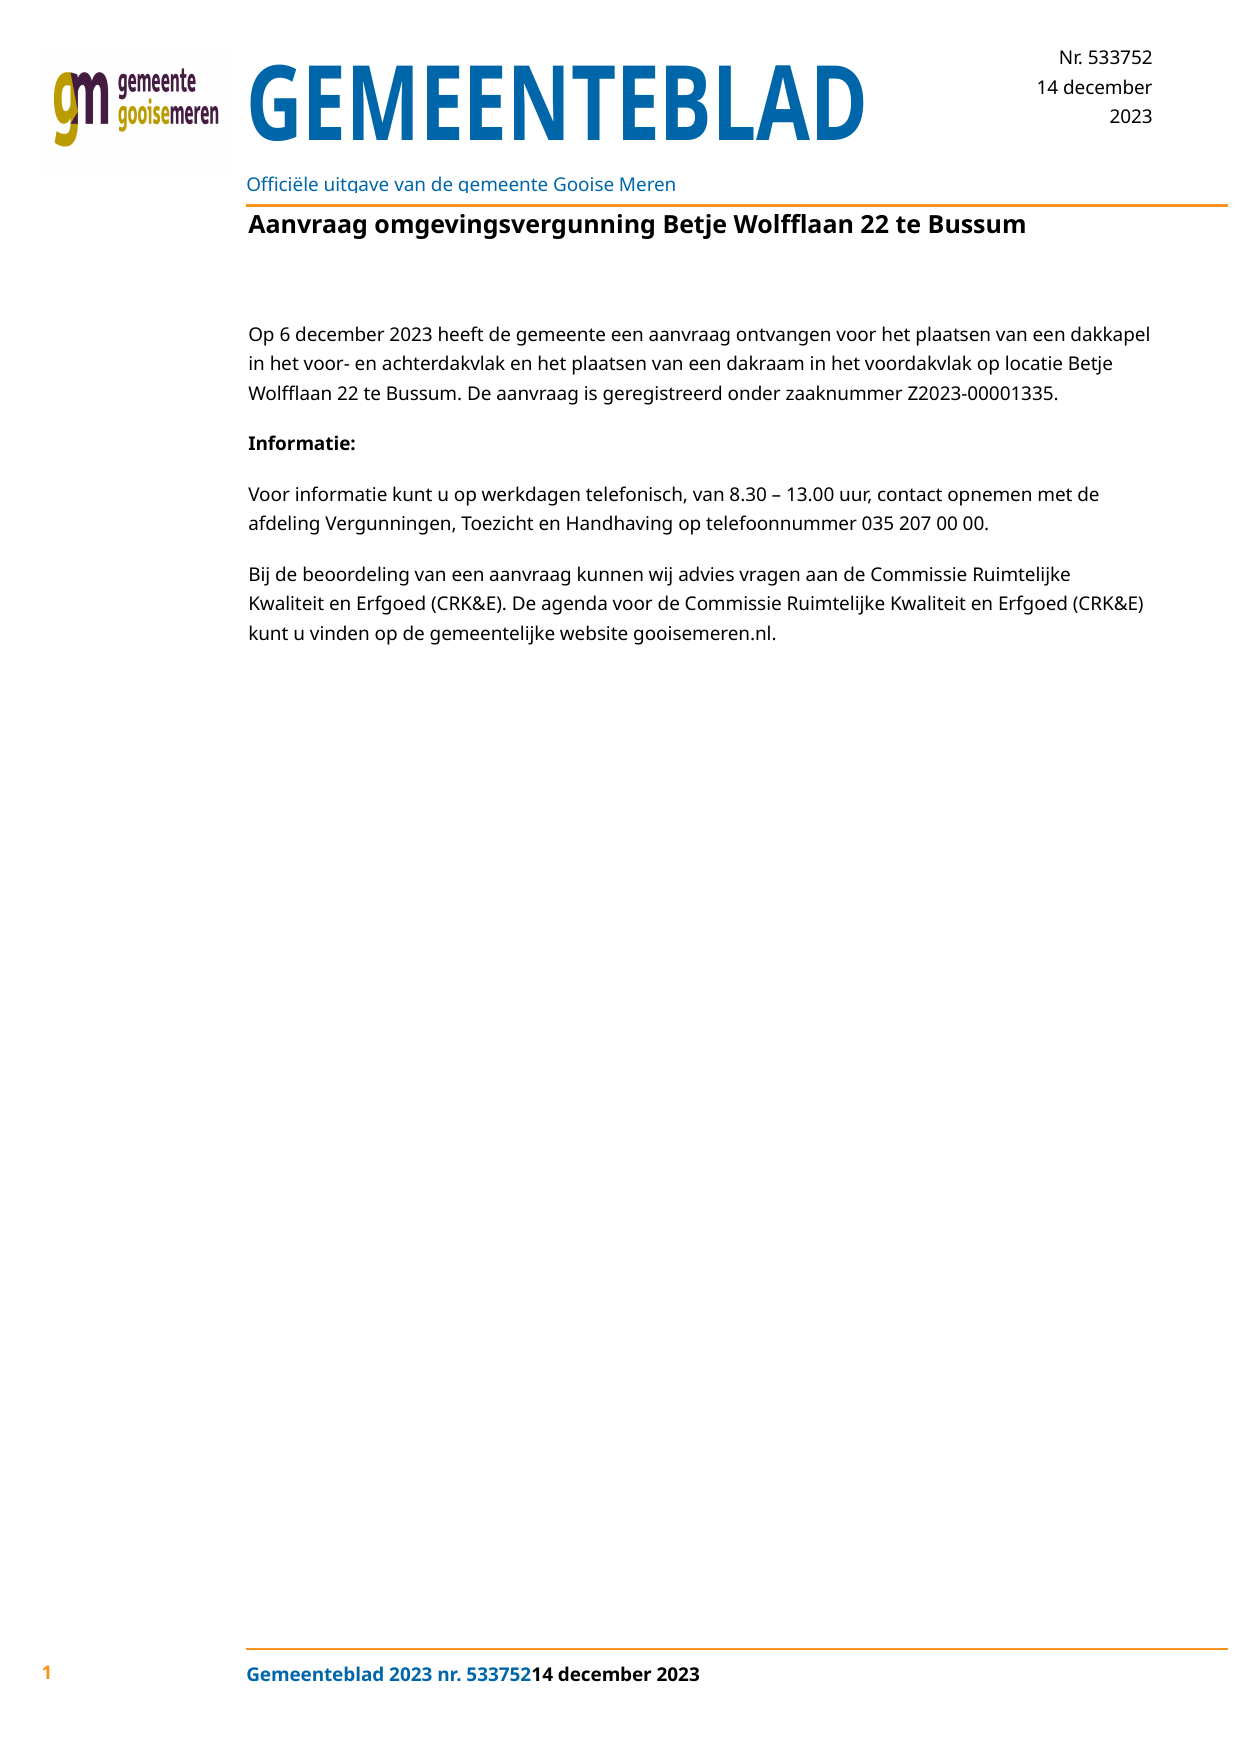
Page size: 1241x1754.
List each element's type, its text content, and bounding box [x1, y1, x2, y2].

text Aanvraag omgevingsvergunning Betje Wolfflaan 22 te Bussum [248, 207, 1152, 241]
picture [41, 47, 231, 172]
text Bij de beoordeling van een aanvraag kunnen wij advies vragen aan de Commissie Ruimtelijke Kwaliteit en Erfgoed (CRK&E). De agenda voor de Commissie Ruimtelijke Kwaliteit en Erfgoed (CRK&E) kunt u vinden op de gemeentelijke website gooisemeren.nl. [248, 561, 1152, 646]
text Voor informatie kunt u op werkdagen telefonisch, van 8.30 – 13.00 uur, contact opnemen met de afdeling Vergunningen, Toezicht en Handhaving op telefoonnummer 035 207 00 00. [248, 481, 1152, 536]
text Op 6 december 2023 heeft de gemeente een aanvraag ontvangen voor het plaatsen van een dakkapel in het voor- en achterdakvlak en het plaatsen van een dakraam in het voordakvlak op locatie Betje Wolfflaan 22 te Bussum. De aanvraag is geregistreerd onder zaaknummer Z2023-00001335. [248, 321, 1152, 406]
text Informatie: [248, 430, 1152, 456]
